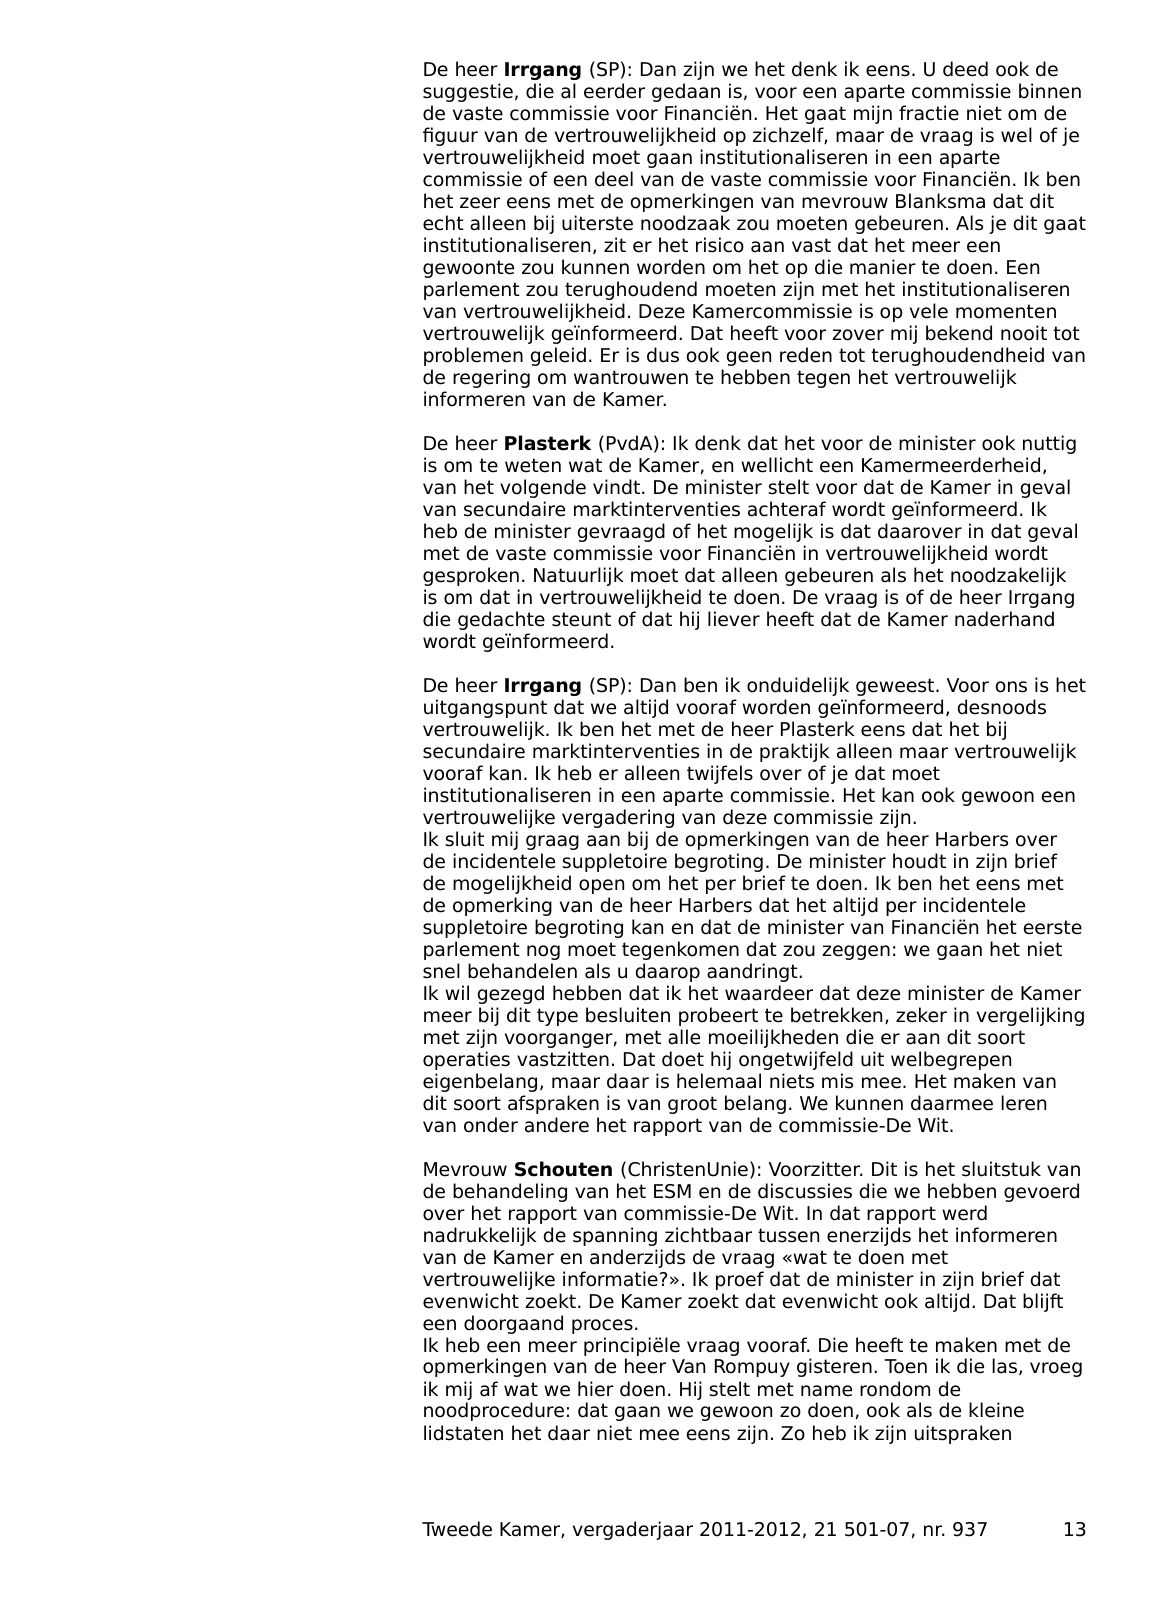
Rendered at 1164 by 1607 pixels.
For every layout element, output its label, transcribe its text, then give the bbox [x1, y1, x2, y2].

text De heer Irrgang (SP): Dan zijn we het denk ik eens. U deed ook de suggestie, die al eerder gedaan is, voor een aparte commissie binnen de vaste commissie voor Financiën. Het gaat mijn fractie niet om de figuur van de vertrouwelijkheid op zichzelf, maar de vraag is wel of je vertrouwelijkheid moet gaan institutionaliseren in een aparte commissie of een deel van de vaste commissie voor Financiën. Ik ben het zeer eens met de opmerkingen van mevrouw Blanksma dat dit echt alleen bij uiterste noodzaak zou moeten gebeuren. Als je dit gaat institutionaliseren, zit er het risico aan vast dat het meer een gewoonte zou kunnen worden om het op die manier te doen. Een parlement zou terughoudend moeten zijn met het institutionaliseren van vertrouwelijkheid. Deze Kamercommissie is op vele momenten vertrouwelijk geïnformeerd. Dat heeft voor zover mij bekend nooit tot problemen geleid. Er is dus ook geen reden tot terughoudendheid van de regering om wantrouwen te hebben tegen het vertrouwelijk informeren van de Kamer. [422, 59, 1087, 411]
text De heer Plasterk (PvdA): Ik denk dat het voor de minister ook nuttig is om te weten wat de Kamer, en wellicht een Kamermeerderheid, van het volgende vindt. De minister stelt voor dat de Kamer in geval van secundaire marktinterventies achteraf wordt geïnformeerd. Ik heb de minister gevraagd of het mogelijk is dat daarover in dat geval met de vaste commissie voor Financiën in vertrouwelijkheid wordt gesproken. Natuurlijk moet dat alleen gebeuren als het noodzakelijk is om dat in vertrouwelijkheid te doen. De vraag is of de heer Irrgang die gedachte steunt of dat hij liever heeft dat de Kamer naderhand wordt geïnformeerd. [422, 433, 1087, 653]
text Ik wil gezegd hebben dat ik het waardeer dat deze minister de Kamer meer bij dit type besluiten probeert te betrekken, zeker in vergelijking met zijn voorganger, met alle moeilijkheden die er aan dit soort operaties vastzitten. Dat doet hij ongetwijfeld uit welbegrepen eigenbelang, maar daar is helemaal niets mis mee. Het maken van dit soort afspraken is van groot belang. We kunnen daarmee leren van onder andere het rapport van de commissie-De Wit. [422, 983, 1087, 1136]
text Mevrouw Schouten (ChristenUnie): Voorzitter. Dit is het sluitstuk van de behandeling van het ESM en de discussies die we hebben gevoerd over het rapport van commissie-De Wit. In dat rapport werd nadrukkelijk de spanning zichtbaar tussen enerzijds het informeren van de Kamer en anderzijds de vraag «wat te doen met vertrouwelijke informatie?». Ik proef dat de minister in zijn brief dat evenwicht zoekt. De Kamer zoekt dat evenwicht ook altijd. Dat blijft een doorgaand proces. [422, 1159, 1087, 1334]
text Ik heb een meer principiële vraag vooraf. Die heeft te maken met de opmerkingen van de heer Van Rompuy gisteren. Toen ik die las, vroeg ik mij af wat we hier doen. Hij stelt met name rondom de noodprocedure: dat gaan we gewoon zo doen, ook als de kleine lidstaten het daar niet mee eens zijn. Zo heb ik zijn uitspraken [422, 1334, 1087, 1444]
text Ik sluit mij graag aan bij de opmerkingen van de heer Harbers over de incidentele suppletoire begroting. De minister houdt in zijn brief de mogelijkheid open om het per brief te doen. Ik ben het eens met de opmerking van de heer Harbers dat het altijd per incidentele suppletoire begroting kan en dat de minister van Financiën het eerste parlement nog moet tegenkomen dat zou zeggen: we gaan het niet snel behandelen als u daarop aandringt. [422, 829, 1087, 983]
text De heer Irrgang (SP): Dan ben ik onduidelijk geweest. Voor ons is het uitgangspunt dat we altijd vooraf worden geïnformeerd, desnoods vertrouwelijk. Ik ben het met de heer Plasterk eens dat het bij secundaire marktinterventies in de praktijk alleen maar vertrouwelijk vooraf kan. Ik heb er alleen twijfels over of je dat moet institutionaliseren in een aparte commissie. Het kan ook gewoon een vertrouwelijke vergadering van deze commissie zijn. [422, 675, 1087, 829]
